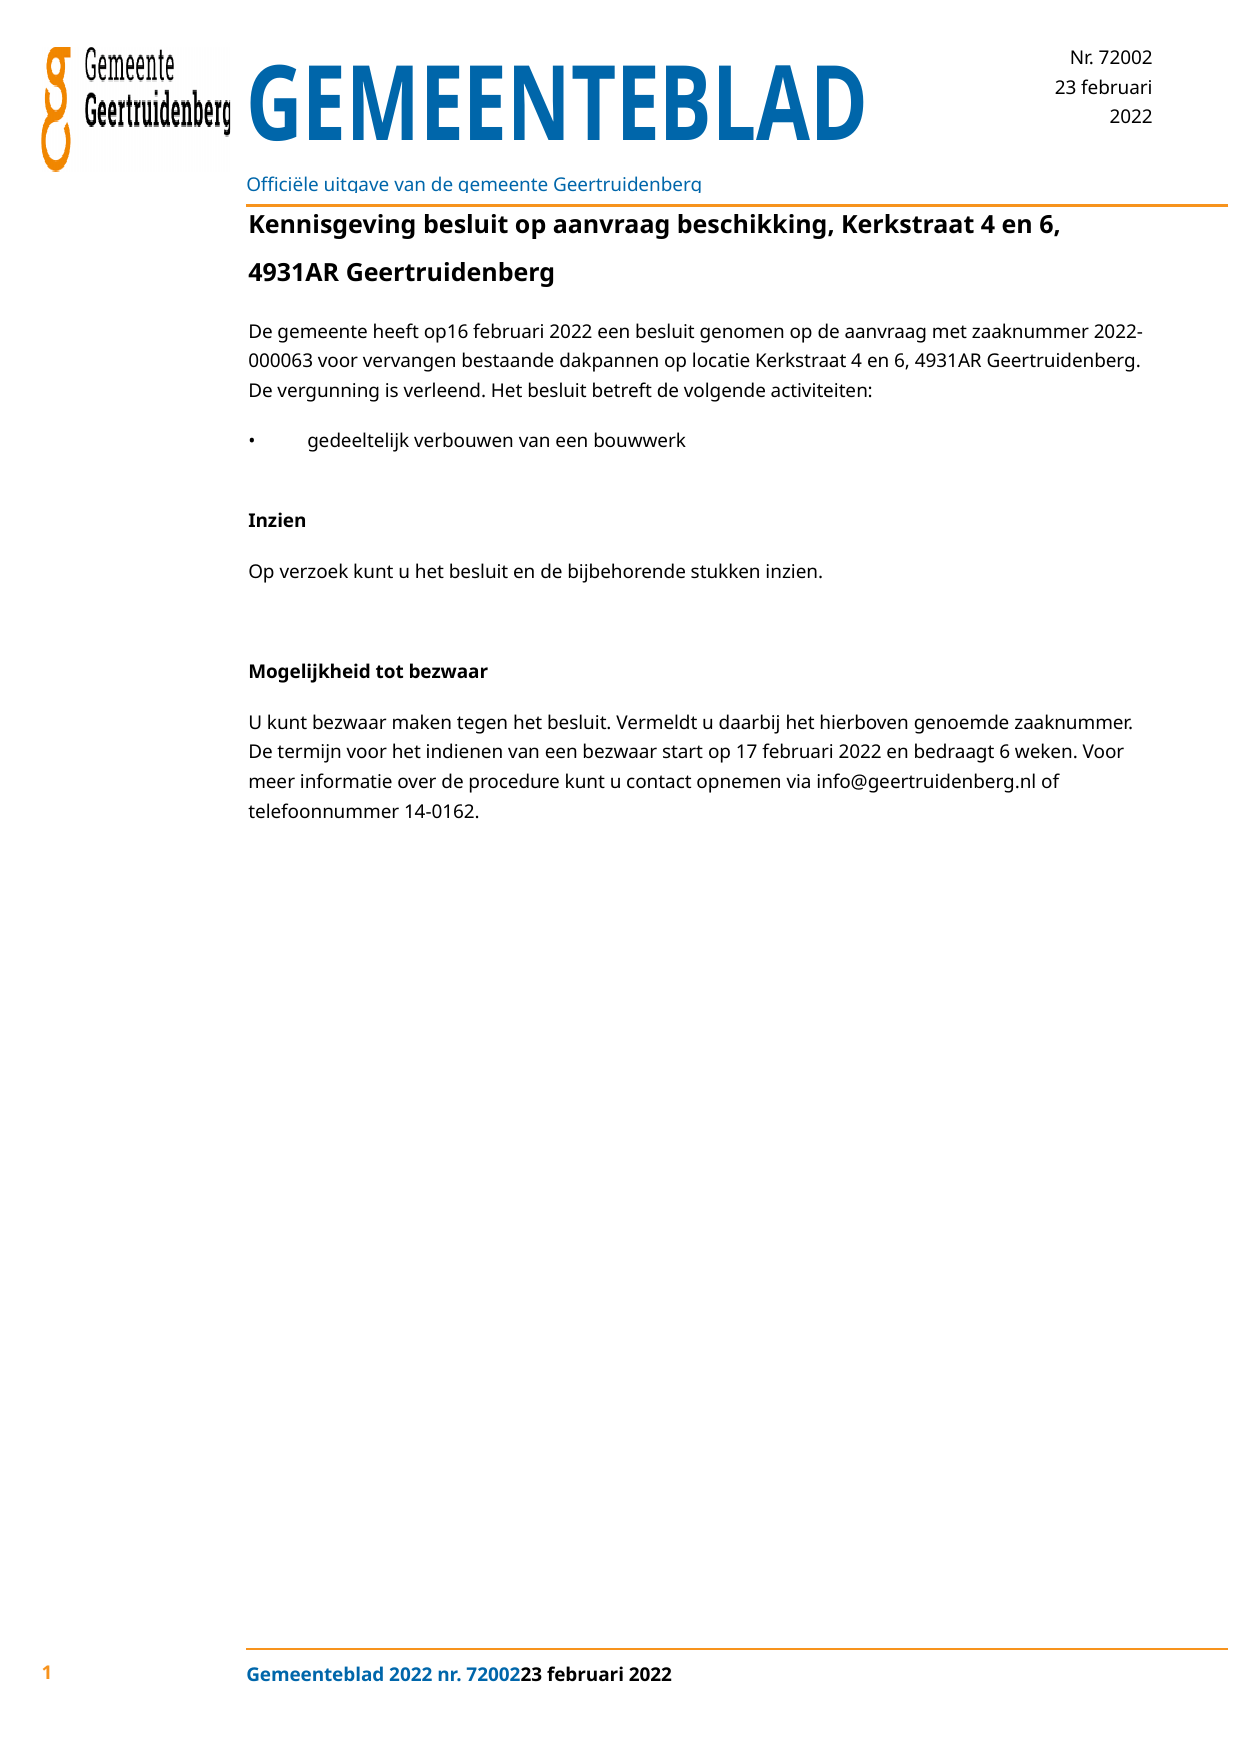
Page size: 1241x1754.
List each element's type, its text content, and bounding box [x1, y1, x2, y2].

text Kennisgeving besluit op aanvraag beschikking, Kerkstraat 4 en 6, 4931AR Geertruidenberg [248, 207, 1152, 288]
list gedeeltelijk verbouwen van een bouwwerk [248, 427, 1152, 453]
text U kunt bezwaar maken tegen het besluit. Vermeldt u daarbij het hierboven genoemde zaaknummer. De termijn voor het indienen van een bezwaar start op 17 februari 2022 en bedraagt 6 weken. Voor meer informatie over de procedure kunt u contact opnemen via info@geertruidenberg.nl of telefoonnummer 14-0162. [248, 709, 1152, 824]
text Mogelijkheid tot bezwaar [248, 659, 1152, 684]
text De gemeente heeft op16 februari 2022 een besluit genomen op de aanvraag met zaaknummer 2022-000063 voor vervangen bestaande dakpannen op locatie Kerkstraat 4 en 6, 4931AR Geertruidenberg. De vergunning is verleend. Het besluit betreft de volgende activiteiten: [248, 318, 1152, 403]
text Op verzoek kunt u het besluit en de bijbehorende stukken inzien. [248, 558, 1152, 584]
picture [41, 47, 231, 172]
text Inzien [248, 507, 1152, 533]
